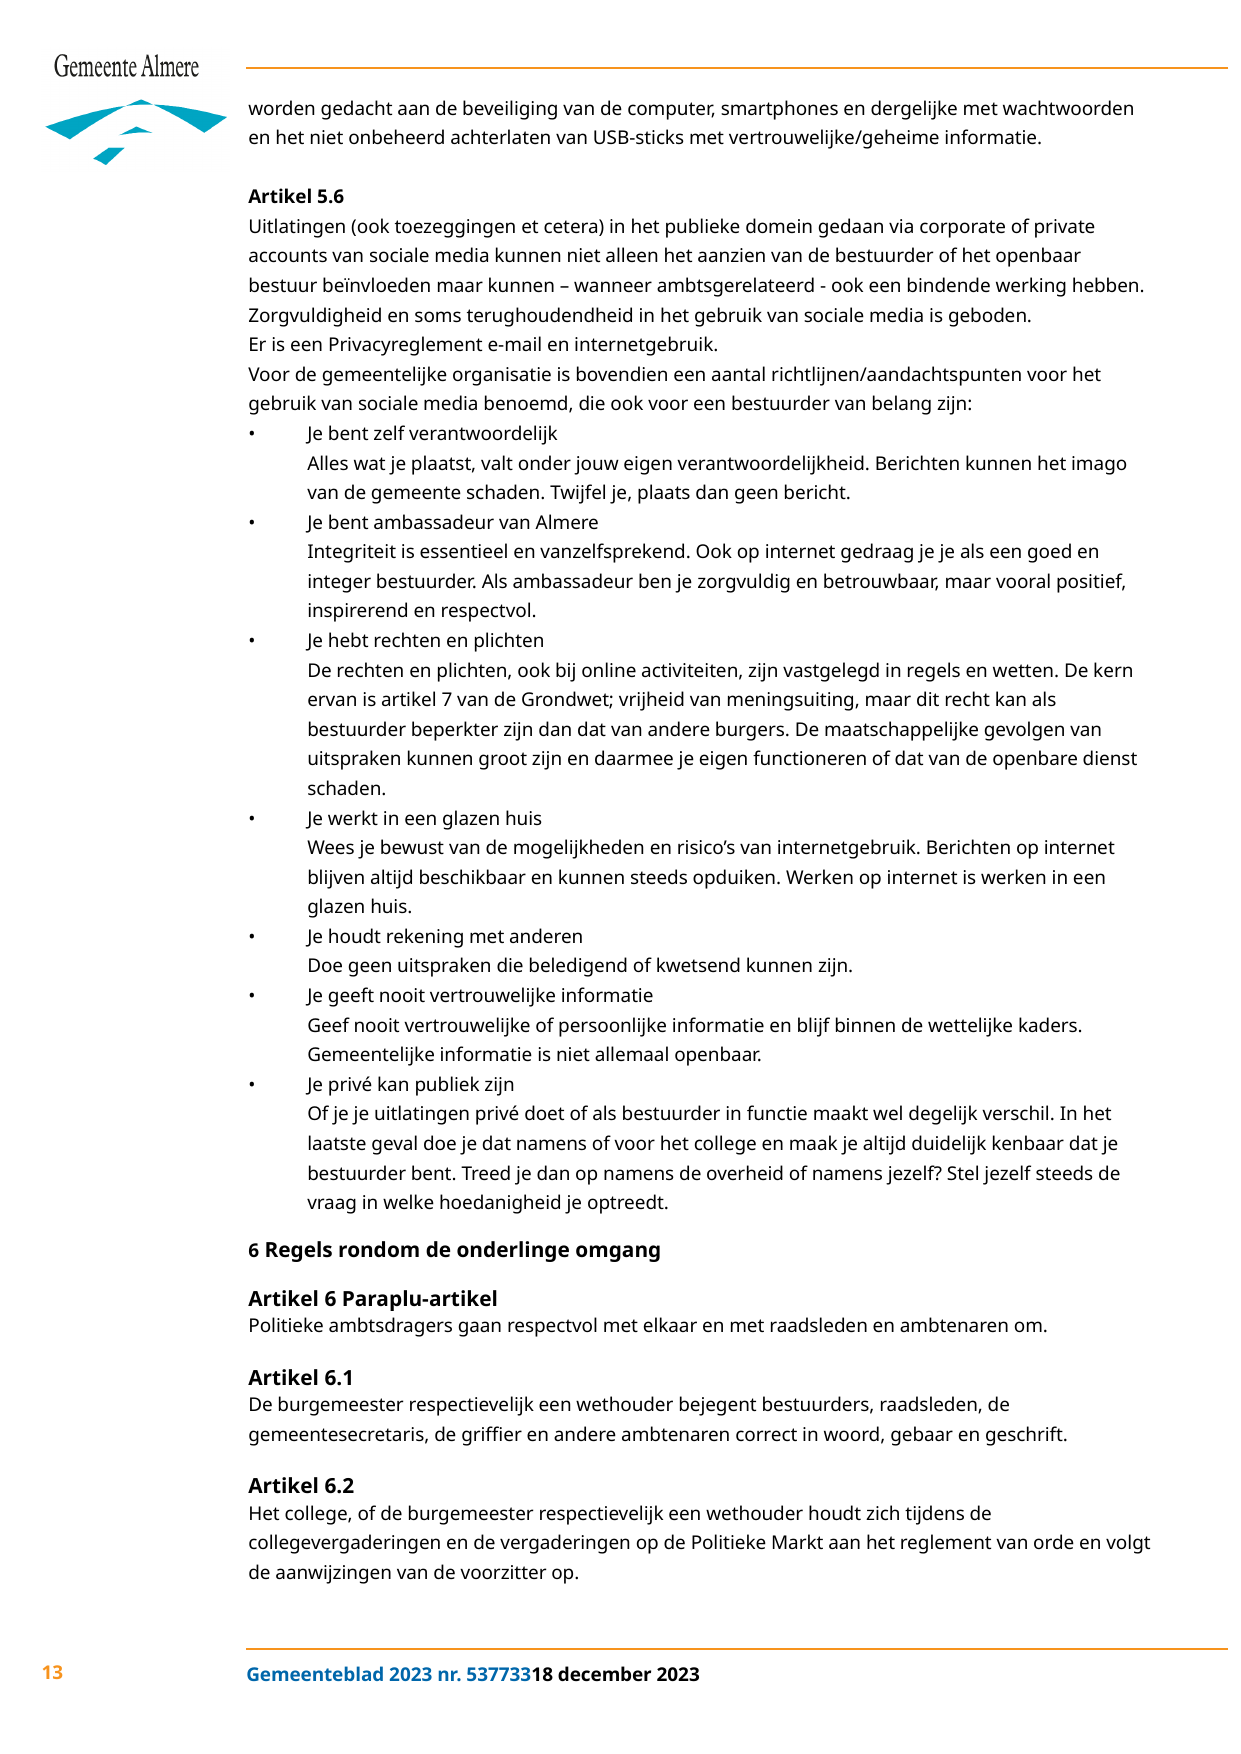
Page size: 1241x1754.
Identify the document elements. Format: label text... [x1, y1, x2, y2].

list Of je je uitlatingen privé doet of als bestuurder in functie maakt wel degelijk verschil. In het laatste geval doe je dat namens of voor het college en maak je altijd duidelijk kenbaar dat je bestuurder bent. Treed je dan op namens de overheid of namens jezelf? Stel jezelf steeds de vraag in welke hoedanigheid je optreedt. [248, 1101, 1152, 1215]
list Je hebt rechten en plichten [248, 627, 1152, 653]
list Je bent ambassadeur van Almere [248, 509, 1152, 535]
text Artikel 5.6 [248, 183, 1152, 209]
text Politieke ambtsdragers gaan respectvol met elkaar en met raadsleden en ambtenaren om. [248, 1313, 1152, 1338]
text Voor de gemeentelijke organisatie is bovendien een aantal richtlijnen/aandachtspunten voor het gebruik van sociale media benoemd, die ook voor een bestuurder van belang zijn: [248, 361, 1152, 416]
list Je werkt in een glazen huis [248, 805, 1152, 831]
text Artikel 6 Paraplu-artikel [248, 1284, 1152, 1313]
picture [41, 47, 231, 172]
list Doe geen uitspraken die beledigend of kwetsend kunnen zijn. [248, 953, 1152, 978]
text worden gedacht aan de beveiliging van de computer, smartphones en dergelijke met wachtwoorden en het niet onbeheerd achterlaten van USB-sticks met vertrouwelijke/geheime informatie. [248, 95, 1152, 150]
text Het college, of de burgemeester respectievelijk een wethouder houdt zich tijdens de collegevergaderingen en de vergaderingen op de Politieke Markt aan het reglement van orde en volgt de aanwijzingen van de voorzitter op. [248, 1500, 1152, 1585]
list Je privé kan publiek zijn [248, 1071, 1152, 1097]
text Artikel 6.2 [248, 1472, 1152, 1500]
list Je houdt rekening met anderen [248, 923, 1152, 949]
text Uitlatingen (ook toezeggingen et cetera) in het publieke domein gedaan via corporate of private accounts van sociale media kunnen niet alleen het aanzien van de bestuurder of het openbaar bestuur beïnvloeden maar kunnen – wanneer ambtsgerelateerd - ook een bindende werking hebben. Zorgvuldigheid en soms terughoudendheid in het gebruik van sociale media is geboden. [248, 213, 1152, 328]
list Je geeft nooit vertrouwelijke informatie [248, 982, 1152, 1008]
text De burgemeester respectievelijk een wethouder bejegent bestuurders, raadsleden, de gemeentesecretaris, de griffier en andere ambtenaren correct in woord, gebaar en geschrift. [248, 1392, 1152, 1447]
list De rechten en plichten, ook bij online activiteiten, zijn vastgelegd in regels en wetten. De kern ervan is artikel 7 van de Grondwet; vrijheid van meningsuiting, maar dit recht kan als bestuurder beperkter zijn dan dat van andere burgers. De maatschappelijke gevolgen van uitspraken kunnen groot zijn en daarmee je eigen functioneren of dat van de openbare dienst schaden. [248, 657, 1152, 801]
list Wees je bewust van de mogelijkheden en risico’s van internetgebruik. Berichten op internet blijven altijd beschikbaar en kunnen steeds opduiken. Werken op internet is werken in een glazen huis. [248, 834, 1152, 919]
text Artikel 6.1 [248, 1363, 1152, 1392]
list Alles wat je plaatst, valt onder jouw eigen verantwoordelijkheid. Berichten kunnen het imago van de gemeente schaden. Twijfel je, plaats dan geen bericht. [248, 450, 1152, 505]
text Er is een Privacyreglement e-mail en internetgebruik. [248, 331, 1152, 357]
list Je bent zelf verantwoordelijk [248, 420, 1152, 446]
text 6 Regels rondom de onderlinge omgang [248, 1235, 1152, 1263]
list Geef nooit vertrouwelijke of persoonlijke informatie en blijf binnen de wettelijke kaders. Gemeentelijke informatie is niet allemaal openbaar. [248, 1012, 1152, 1067]
list Integriteit is essentieel en vanzelfsprekend. Ook op internet gedraag je je als een goed en integer bestuurder. Als ambassadeur ben je zorgvuldig en betrouwbaar, maar vooral positief, inspirerend en respectvol. [248, 538, 1152, 623]
